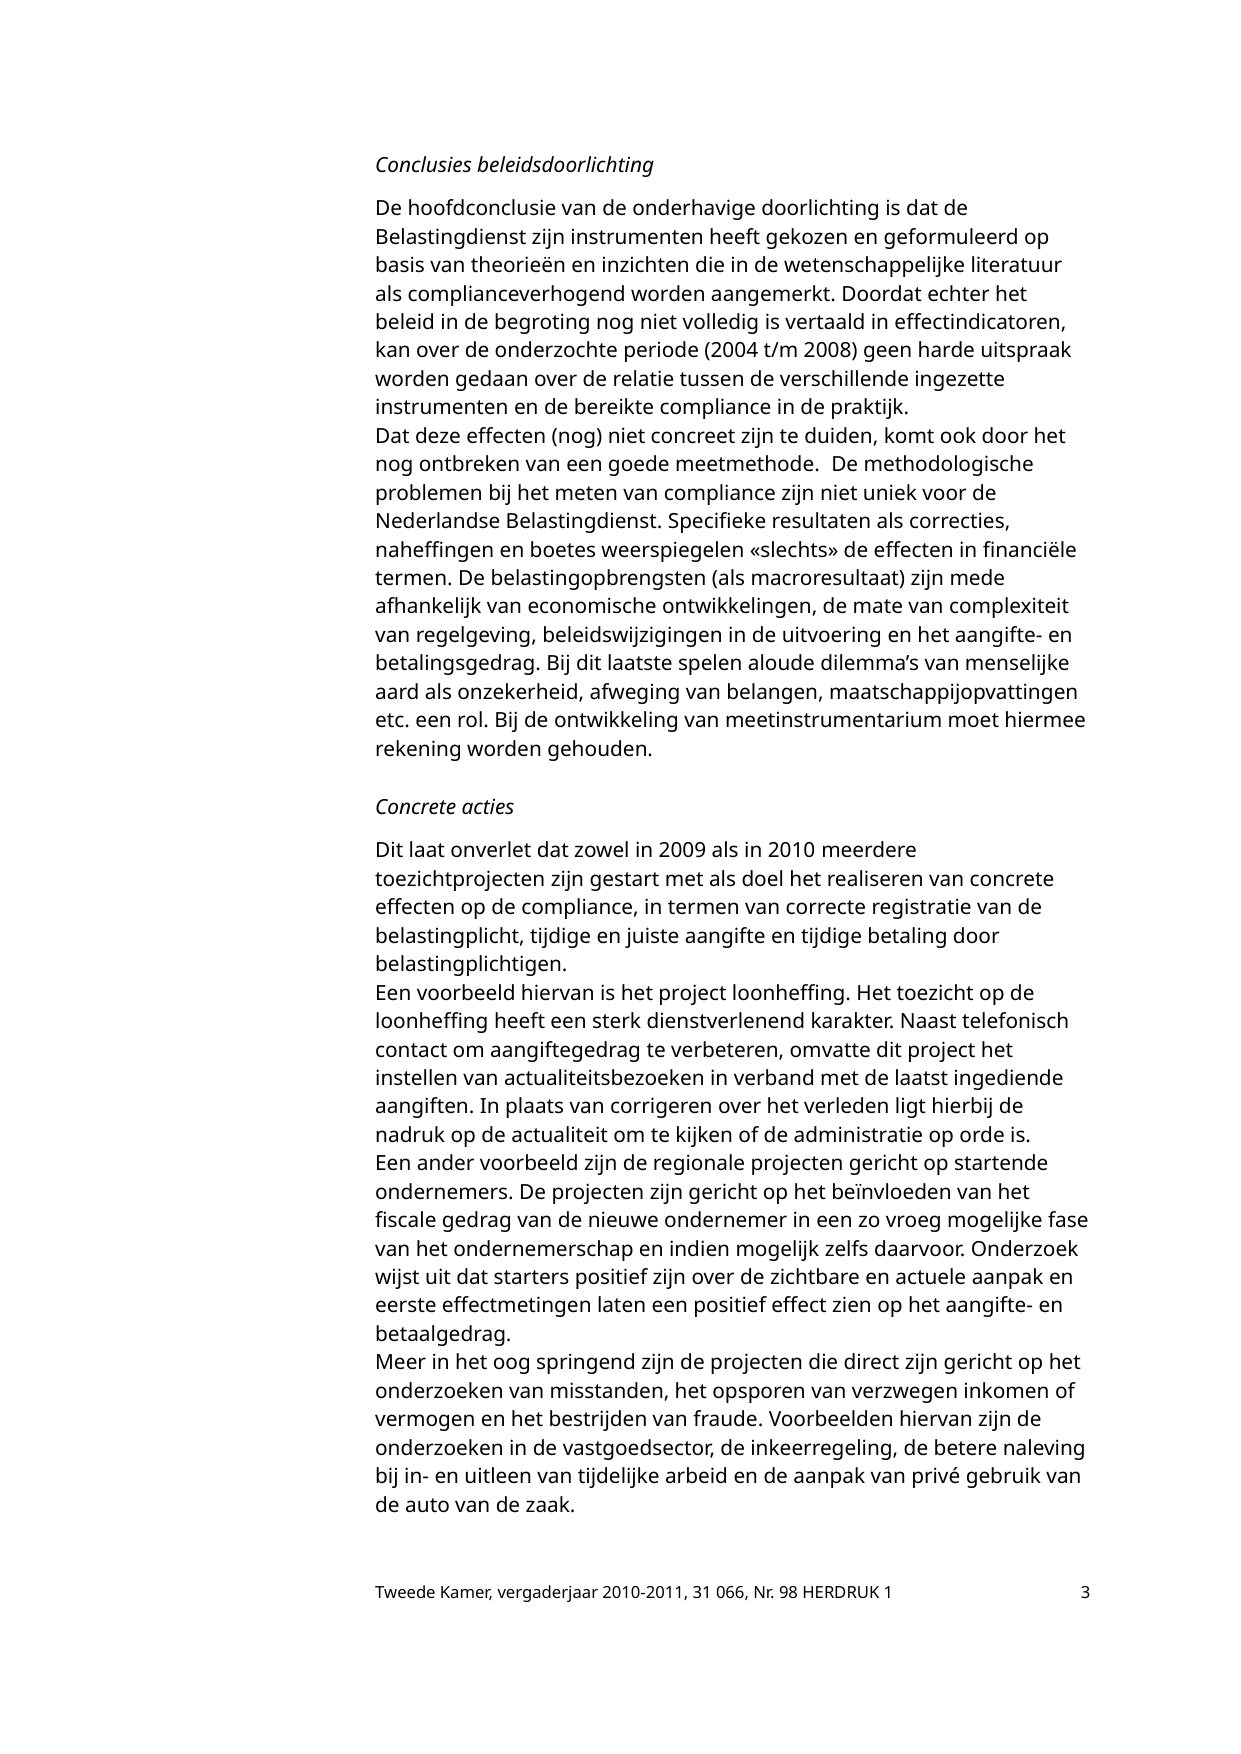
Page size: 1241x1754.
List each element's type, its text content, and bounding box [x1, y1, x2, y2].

text De hoofdconclusie van de onderhavige doorlichting is dat de Belastingdienst zijn instrumenten heeft gekozen en geformuleerd op basis van theorieën en inzichten die in de wetenschappelijke literatuur als complianceverhogend worden aangemerkt. Doordat echter het beleid in de begroting nog niet volledig is vertaald in effectindicatoren, kan over de onderzochte periode (2004 t/m 2008) geen harde uitspraak worden gedaan over de relatie tussen de verschillende ingezette instrumenten en de bereikte compliance in de praktijk. [375, 193, 1090, 421]
text Conclusies beleidsdoorlichting [375, 150, 1090, 178]
text Meer in het oog springend zijn de projecten die direct zijn gericht op het onderzoeken van misstanden, het opsporen van verzwegen inkomen of vermogen en het bestrijden van fraude. Voorbeelden hiervan zijn de onderzoeken in de vastgoedsector, de inkeerregeling, de betere naleving bij in- en uitleen van tijdelijke arbeid en de aanpak van privé gebruik van de auto van de zaak. [375, 1347, 1090, 1518]
text Dit laat onverlet dat zowel in 2009 als in 2010 meerdere toezichtprojecten zijn gestart met als doel het realiseren van concrete effecten op de compliance, in termen van correcte registratie van de belastingplicht, tijdige en juiste aangifte en tijdige betaling door belastingplichtigen. [375, 836, 1090, 978]
text Een voorbeeld hiervan is het project loonheffing. Het toezicht op de loonheffing heeft een sterk dienstverlenend karakter. Naast telefonisch contact om aangiftegedrag te verbeteren, omvatte dit project het instellen van actualiteitsbezoeken in verband met de laatst ingediende aangiften. In plaats van corrigeren over het verleden ligt hierbij de nadruk op de actualiteit om te kijken of de administratie op orde is. [375, 978, 1090, 1148]
text Een ander voorbeeld zijn de regionale projecten gericht op startende ondernemers. De projecten zijn gericht op het beïnvloeden van het fiscale gedrag van de nieuwe ondernemer in een zo vroeg mogelijke fase van het ondernemerschap en indien mogelijk zelfs daarvoor. Onderzoek wijst uit dat starters positief zijn over de zichtbare en actuele aanpak en eerste effectmetingen laten een positief effect zien op het aangifte- en betaalgedrag. [375, 1148, 1090, 1347]
text Dat deze effecten (nog) niet concreet zijn te duiden, komt ook door het nog ontbreken van een goede meetmethode. De methodologische problemen bij het meten van compliance zijn niet uniek voor de Nederlandse Belastingdienst. Specifieke resultaten als correcties, naheffingen en boetes weerspiegelen «slechts» de effecten in financiële termen. De belastingopbrengsten (als macroresultaat) zijn mede afhankelijk van economische ontwikkelingen, de mate van complexiteit van regelgeving, beleidswijzigingen in de uitvoering en het aangifte- en betalingsgedrag. Bij dit laatste spelen aloude dilemma’s van menselijke aard als onzekerheid, afweging van belangen, maatschappijopvattingen etc. een rol. Bij de ontwikkeling van meetinstrumentarium moet hiermee rekening worden gehouden. [375, 421, 1090, 762]
text Concrete acties [375, 792, 1090, 821]
